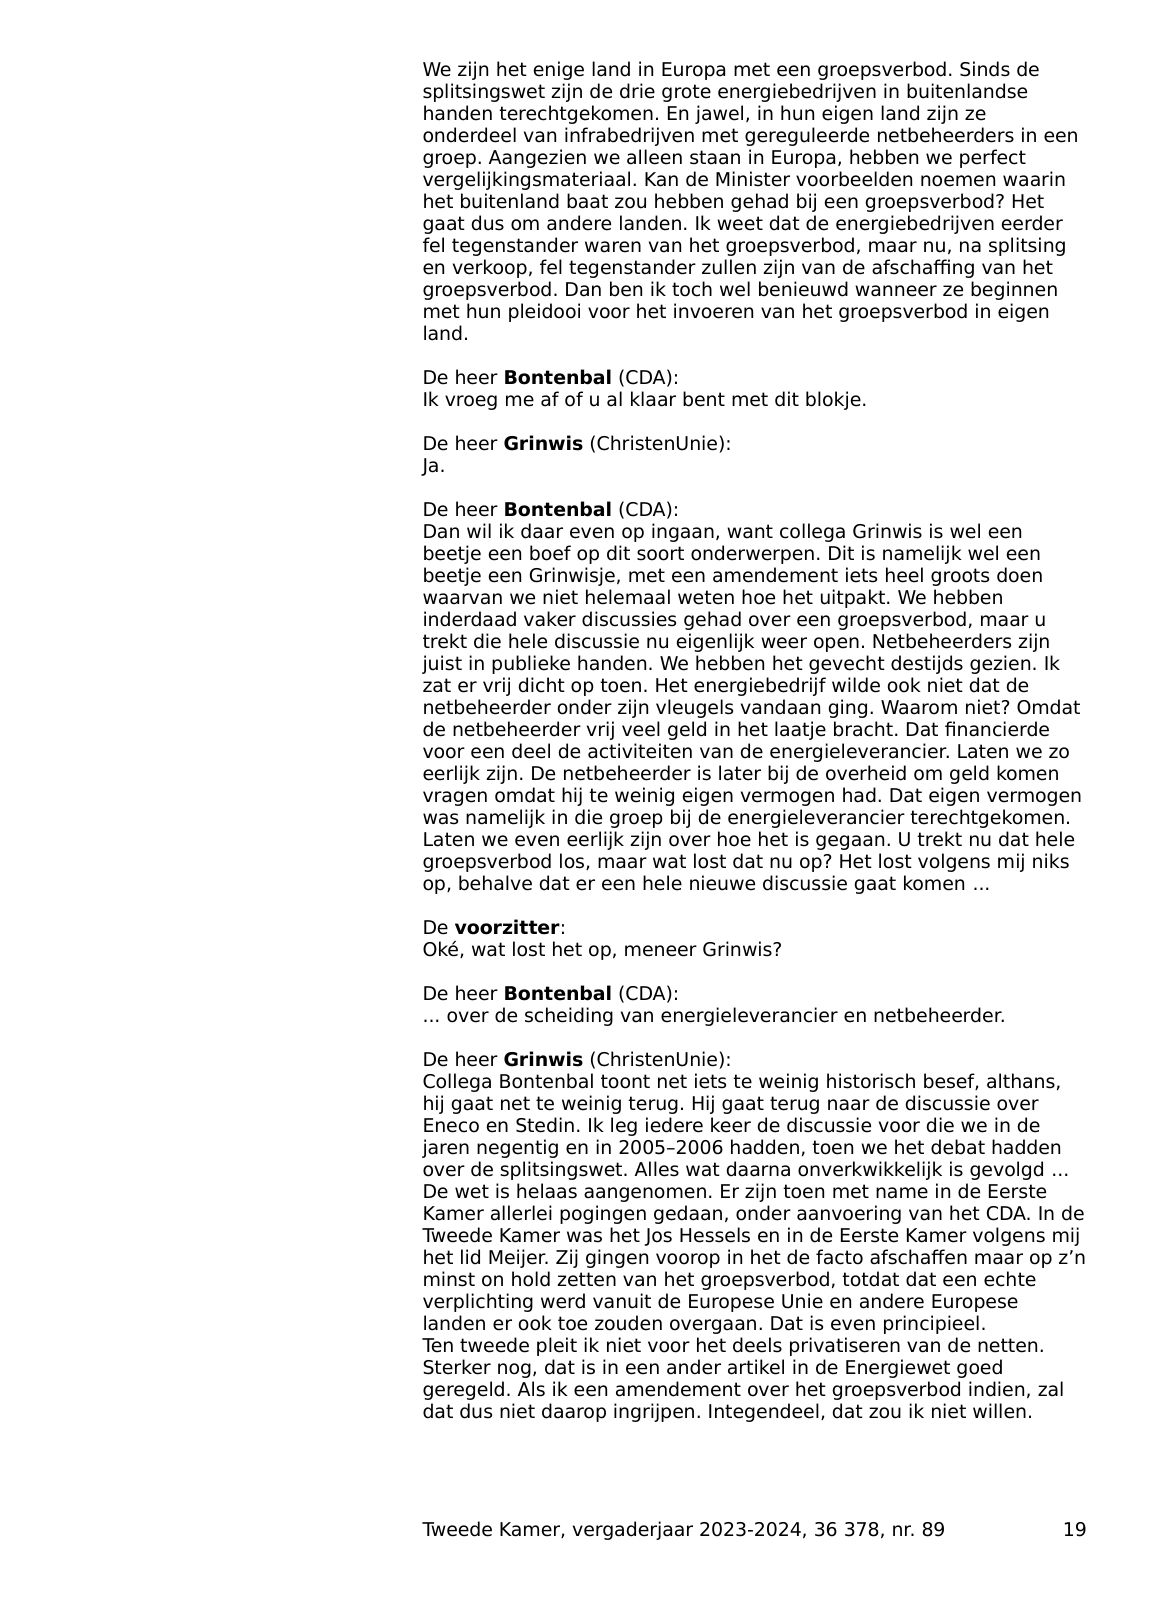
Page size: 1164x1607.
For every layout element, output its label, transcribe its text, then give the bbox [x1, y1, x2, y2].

text Ja. [422, 455, 1087, 477]
text Oké, wat lost het op, meneer Grinwis? [422, 939, 1087, 961]
text De heer Bontenbal (CDA): [422, 367, 1087, 389]
text Dan wil ik daar even op ingaan, want collega Grinwis is wel een beetje een boef op dit soort onderwerpen. Dit is namelijk wel een beetje een Grinwisje, met een amendement iets heel groots doen waarvan we niet helemaal weten hoe het uitpakt. We hebben inderdaad vaker discussies gehad over een groepsverbod, maar u trekt die hele discussie nu eigenlijk weer open. Netbeheerders zijn juist in publieke handen. We hebben het gevecht destijds gezien. Ik zat er vrij dicht op toen. Het energiebedrijf wilde ook niet dat de netbeheerder onder zijn vleugels vandaan ging. Waarom niet? Omdat de netbeheerder vrij veel geld in het laatje bracht. Dat financierde voor een deel de activiteiten van de energieleverancier. Laten we zo eerlijk zijn. De netbeheerder is later bij de overheid om geld komen vragen omdat hij te weinig eigen vermogen had. Dat eigen vermogen was namelijk in die groep bij de energieleverancier terechtgekomen. Laten we even eerlijk zijn over hoe het is gegaan. U trekt nu dat hele groepsverbod los, maar wat lost dat nu op? Het lost volgens mij niks op, behalve dat er een hele nieuwe discussie gaat komen ... [422, 521, 1087, 895]
text De heer Grinwis (ChristenUnie): [422, 433, 1087, 455]
text Ten tweede pleit ik niet voor het deels privatiseren van de netten. Sterker nog, dat is in een ander artikel in de Energiewet goed geregeld. Als ik een amendement over het groepsverbod indien, zal dat dus niet daarop ingrijpen. Integendeel, dat zou ik niet willen. [422, 1335, 1087, 1423]
text We zijn het enige land in Europa met een groepsverbod. Sinds de splitsingswet zijn de drie grote energiebedrijven in buitenlandse handen terechtgekomen. En jawel, in hun eigen land zijn ze onderdeel van infrabedrijven met gereguleerde netbeheerders in een groep. Aangezien we alleen staan in Europa, hebben we perfect vergelijkingsmateriaal. Kan de Minister voorbeelden noemen waarin het buitenland baat zou hebben gehad bij een groepsverbod? Het gaat dus om andere landen. Ik weet dat de energiebedrijven eerder fel tegenstander waren van het groepsverbod, maar nu, na splitsing en verkoop, fel tegenstander zullen zijn van de afschaffing van het groepsverbod. Dan ben ik toch wel benieuwd wanneer ze beginnen met hun pleidooi voor het invoeren van het groepsverbod in eigen land. [422, 59, 1087, 345]
text De heer Bontenbal (CDA): [422, 983, 1087, 1005]
text ... over de scheiding van energieleverancier en netbeheerder. [422, 1005, 1087, 1027]
text De heer Grinwis (ChristenUnie): [422, 1049, 1087, 1071]
text De heer Bontenbal (CDA): [422, 499, 1087, 521]
text Ik vroeg me af of u al klaar bent met dit blokje. [422, 389, 1087, 411]
text De voorzitter: [422, 917, 1087, 939]
text Collega Bontenbal toont net iets te weinig historisch besef, althans, hij gaat net te weinig terug. Hij gaat terug naar de discussie over Eneco en Stedin. Ik leg iedere keer de discussie voor die we in de jaren negentig en in 2005–2006 hadden, toen we het debat hadden over de splitsingswet. Alles wat daarna onverkwikkelijk is gevolgd ... De wet is helaas aangenomen. Er zijn toen met name in de Eerste Kamer allerlei pogingen gedaan, onder aanvoering van het CDA. In de Tweede Kamer was het Jos Hessels en in de Eerste Kamer volgens mij het lid Meijer. Zij gingen voorop in het de facto afschaffen maar op z’n minst on hold zetten van het groepsverbod, totdat dat een echte verplichting werd vanuit de Europese Unie en andere Europese landen er ook toe zouden overgaan. Dat is even principieel. [422, 1071, 1087, 1335]
